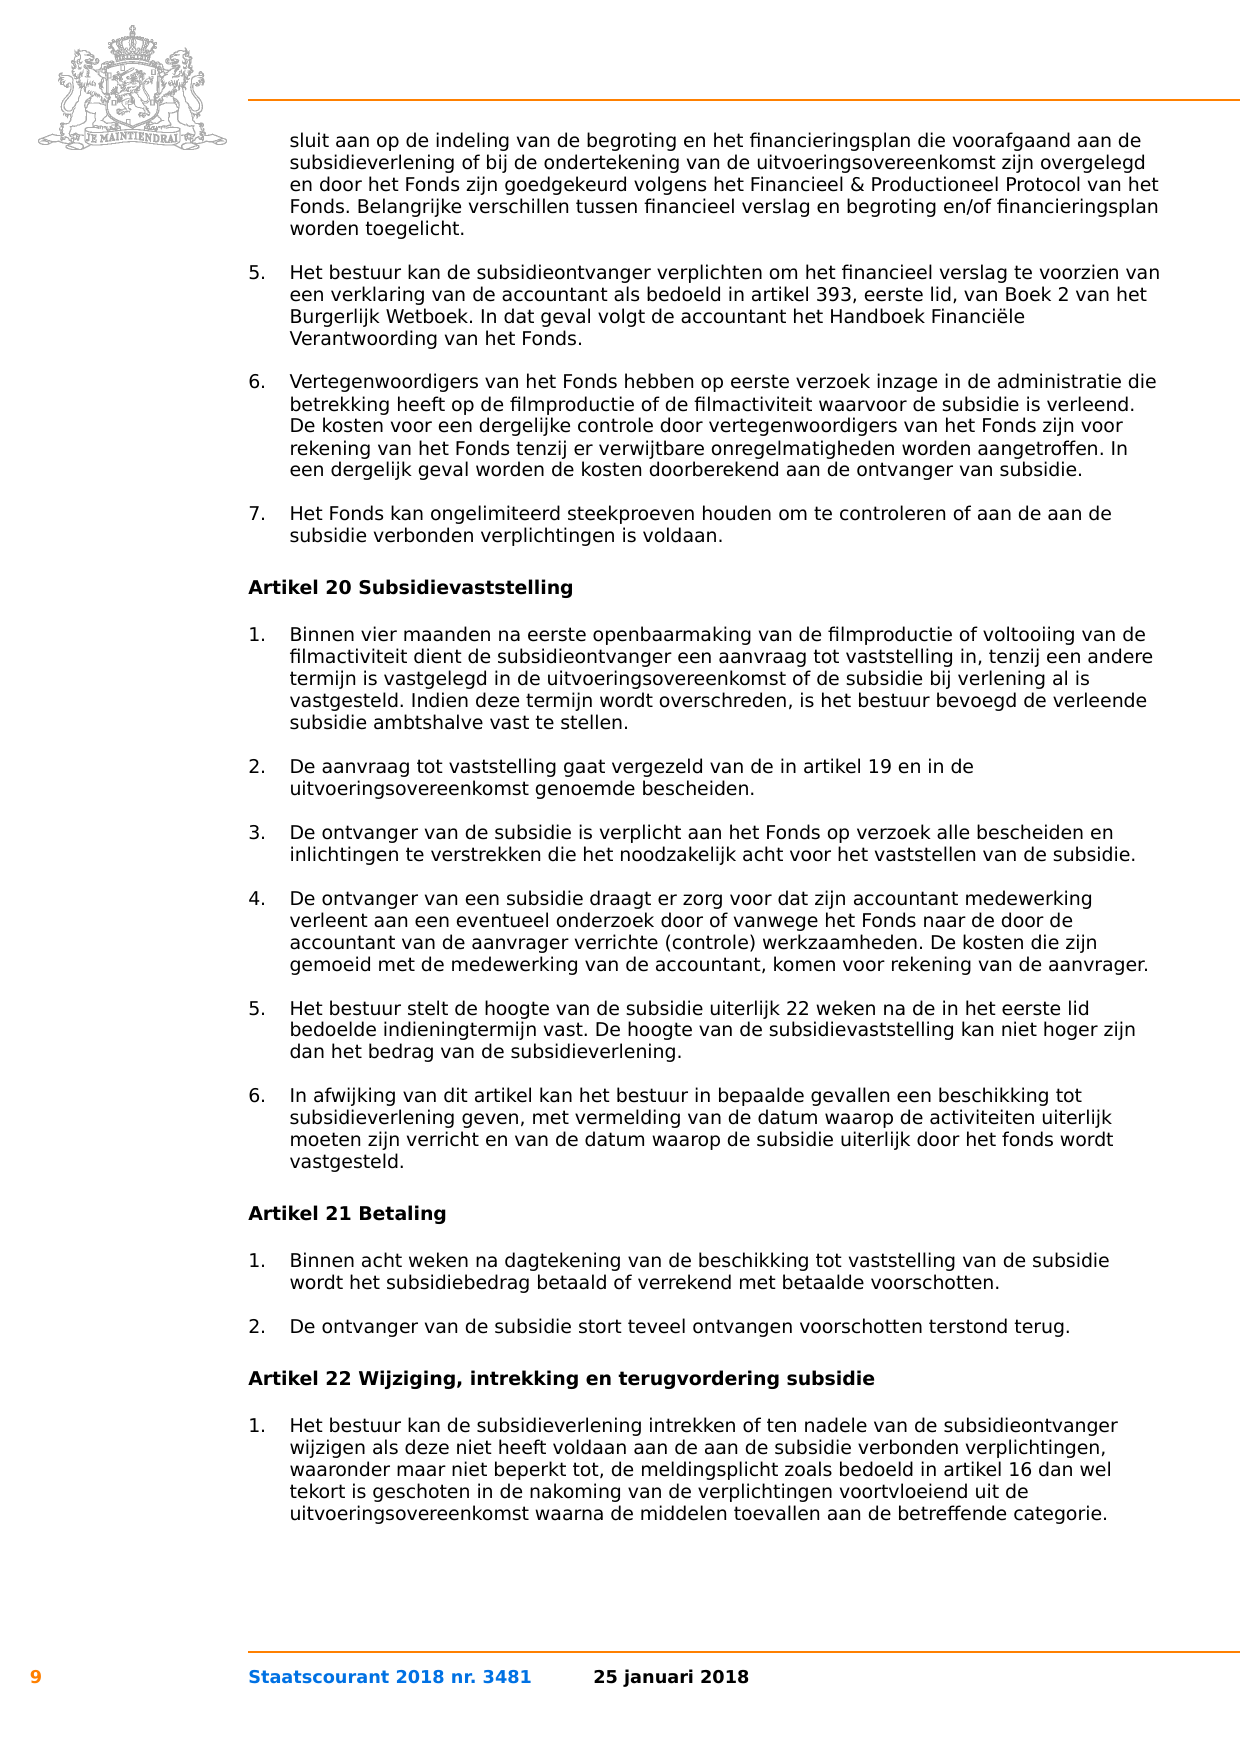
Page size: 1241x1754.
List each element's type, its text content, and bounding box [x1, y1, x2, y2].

text 6. In afwijking van dit artikel kan het bestuur in bepaalde gevallen een beschikking tot subsidieverlening geven, met vermelding van de datum waarop de activiteiten uiterlijk moeten zijn verricht en van de datum waarop de subsidie uiterlijk door het fonds wordt vastgesteld. [248, 1085, 1163, 1173]
text 5. Het bestuur stelt de hoogte van de subsidie uiterlijk 22 weken na de in het eerste lid bedoelde indieningtermijn vast. De hoogte van de subsidievaststelling kan niet hoger zijn dan het bedrag van de subsidieverlening. [248, 997, 1163, 1063]
text 1. Binnen acht weken na dagtekening van de beschikking tot vaststelling van de subsidie wordt het subsidiebedrag betaald of verrekend met betaalde voorschotten. [248, 1250, 1163, 1294]
text 7. Het Fonds kan ongelimiteerd steekproeven houden om te controleren of aan de aan de subsidie verbonden verplichtingen is voldaan. [248, 503, 1163, 547]
text sluit aan op de indeling van de begroting en het financieringsplan die voorafgaand aan de subsidieverlening of bij de ondertekening van de uitvoeringsovereenkomst zijn overgelegd en door het Fonds zijn goedgekeurd volgens het Financieel & Productioneel Protocol van het Fonds. Belangrijke verschillen tussen financieel verslag en begroting en/of financieringsplan worden toegelicht. [248, 130, 1163, 240]
text 3. De ontvanger van de subsidie is verplicht aan het Fonds op verzoek alle bescheiden en inlichtingen te verstrekken die het noodzakelijk acht voor het vaststellen van de subsidie. [248, 822, 1163, 866]
subtitle Artikel 20 Subsidievaststelling [248, 577, 1163, 599]
text 1. Binnen vier maanden na eerste openbaarmaking van de filmproductie of voltooiing van de filmactiviteit dient de subsidieontvanger een aanvraag tot vaststelling in, tenzij een andere termijn is vastgelegd in de uitvoeringsovereenkomst of de subsidie bij verlening al is vastgesteld. Indien deze termijn wordt overschreden, is het bestuur bevoegd de verleende subsidie ambtshalve vast te stellen. [248, 624, 1163, 734]
text 4. De ontvanger van een subsidie draagt er zorg voor dat zijn accountant medewerking verleent aan een eventueel onderzoek door of vanwege het Fonds naar de door de accountant van de aanvrager verrichte (controle) werkzaamheden. De kosten die zijn gemoeid met de medewerking van de accountant, komen voor rekening van de aanvrager. [248, 888, 1163, 976]
text 6. Vertegenwoordigers van het Fonds hebben op eerste verzoek inzage in de administratie die betrekking heeft op de filmproductie of de filmactiviteit waarvoor de subsidie is verleend. De kosten voor een dergelijke controle door vertegenwoordigers van het Fonds zijn voor rekening van het Fonds tenzij er verwijtbare onregelmatigheden worden aangetroffen. In een dergelijk geval worden de kosten doorberekend aan de ontvanger van subsidie. [248, 371, 1163, 481]
text 2. De aanvraag tot vaststelling gaat vergezeld van de in artikel 19 en in de uitvoeringsovereenkomst genoemde bescheiden. [248, 756, 1163, 800]
subtitle Artikel 21 Betaling [248, 1203, 1163, 1225]
text 2. De ontvanger van de subsidie stort teveel ontvangen voorschotten terstond terug. [248, 1316, 1163, 1338]
picture [38, 25, 227, 150]
subtitle Artikel 22 Wijziging, intrekking en terugvordering subsidie [248, 1368, 1163, 1390]
text 1. Het bestuur kan de subsidieverlening intrekken of ten nadele van de subsidieontvanger wijzigen als deze niet heeft voldaan aan de aan de subsidie verbonden verplichtingen, waaronder maar niet beperkt tot, de meldingsplicht zoals bedoeld in artikel 16 dan wel tekort is geschoten in de nakoming van de verplichtingen voortvloeiend uit de uitvoeringsovereenkomst waarna de middelen toevallen aan de betreffende categorie. [248, 1415, 1163, 1525]
text 5. Het bestuur kan de subsidieontvanger verplichten om het financieel verslag te voorzien van een verklaring van de accountant als bedoeld in artikel 393, eerste lid, van Boek 2 van het Burgerlijk Wetboek. In dat geval volgt de accountant het Handboek Financiële Verantwoording van het Fonds. [248, 262, 1163, 349]
